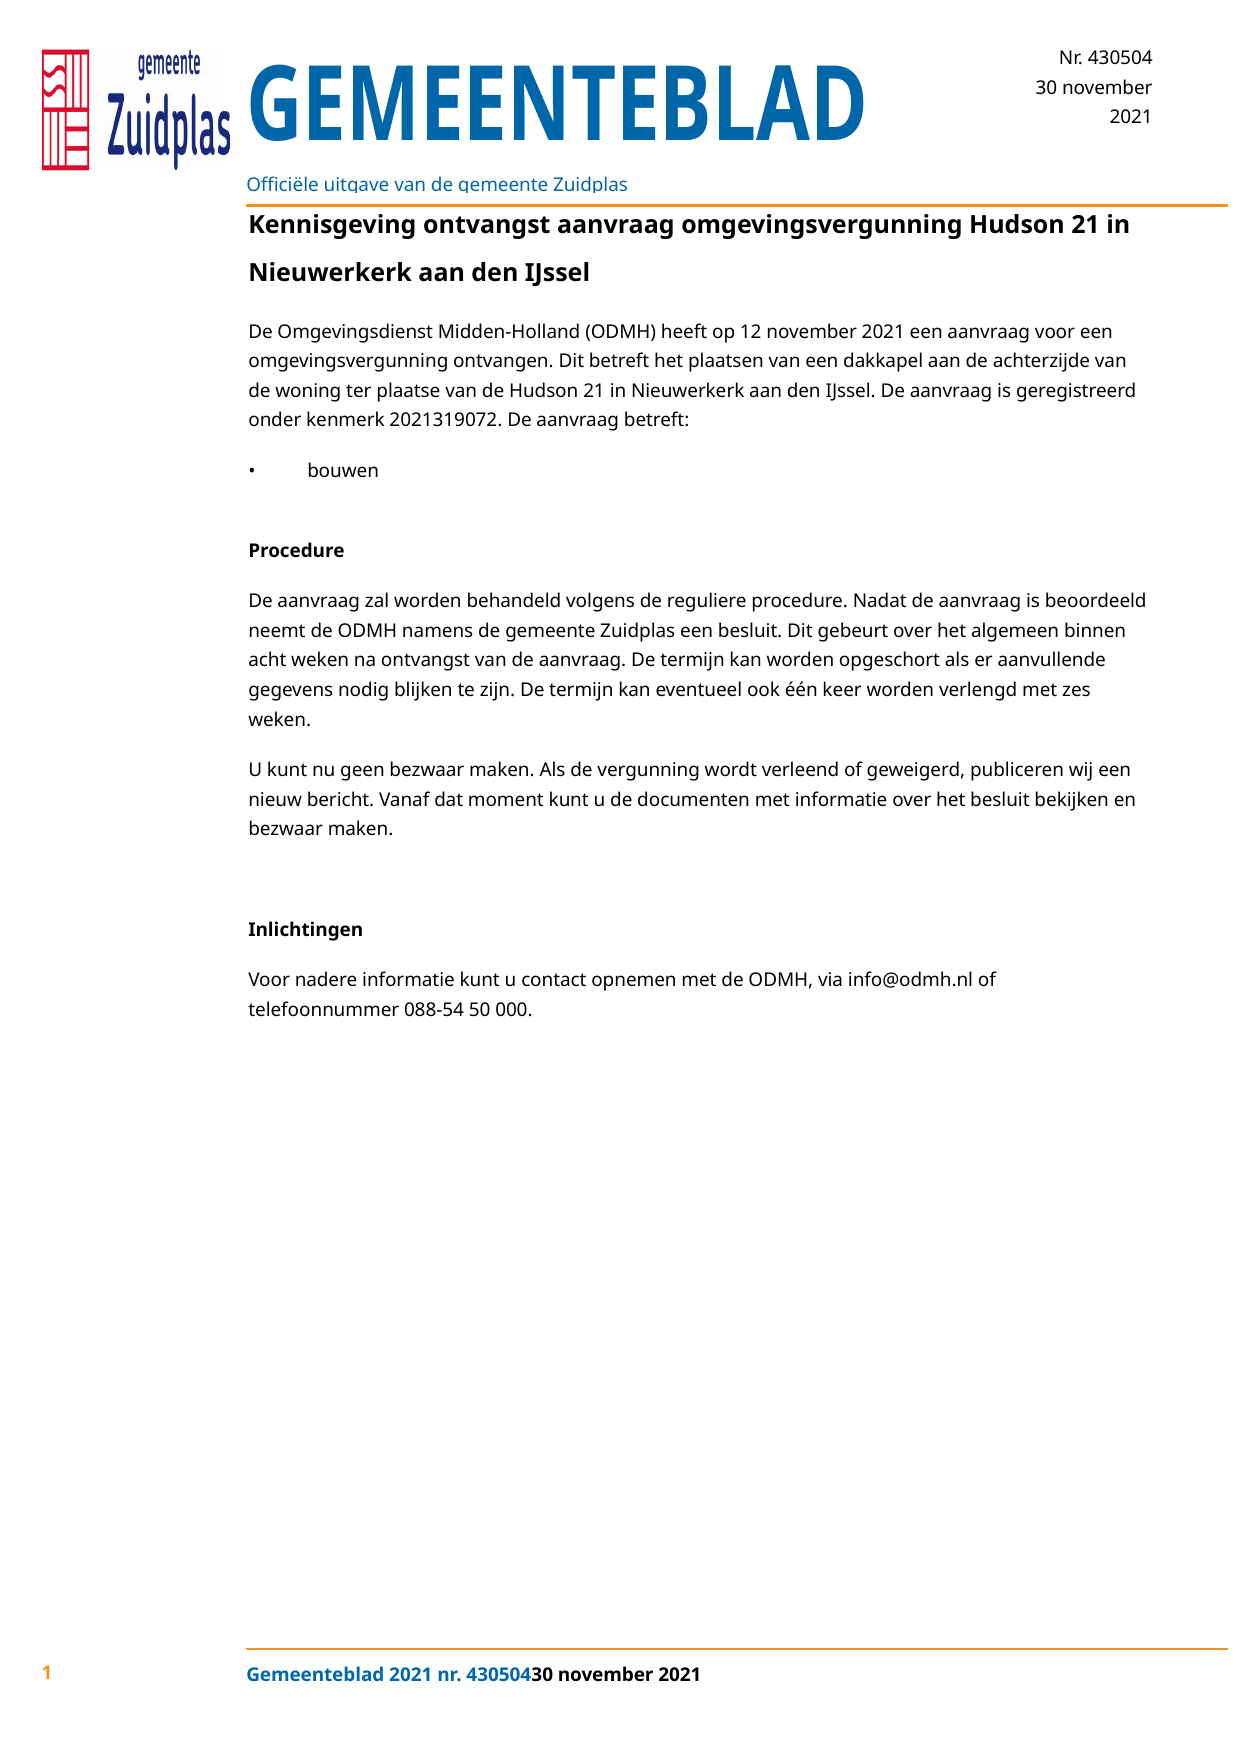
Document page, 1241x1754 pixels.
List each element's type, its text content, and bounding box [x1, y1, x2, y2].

text U kunt nu geen bezwaar maken. Als de vergunning wordt verleend of geweigerd, publiceren wij een nieuw bericht. Vanaf dat moment kunt u de documenten met informatie over het besluit bekijken en bezwaar maken. [248, 756, 1152, 841]
list bouwen [248, 457, 1152, 483]
text Inlichtingen [248, 916, 1152, 942]
text De aanvraag zal worden behandeld volgens de reguliere procedure. Nadat de aanvraag is beoordeeld neemt de ODMH namens de gemeente Zuidplas een besluit. Dit gebeurt over het algemeen binnen acht weken na ontvangst van de aanvraag. De termijn kan worden opgeschort als er aanvullende gegevens nodig blijken te zijn. De termijn kan eventueel ook één keer worden verlengd met zes weken. [248, 587, 1152, 732]
text De Omgevingsdienst Midden-Holland (ODMH) heeft op 12 november 2021 een aanvraag voor een omgevingsvergunning ontvangen. Dit betreft het plaatsen van een dakkapel aan de achterzijde van de woning ter plaatse van de Hudson 21 in Nieuwerkerk aan den IJssel. De aanvraag is geregistreerd onder kenmerk 2021319072. De aanvraag betreft: [248, 318, 1152, 432]
text Voor nadere informatie kunt u contact opnemen met de ODMH, via info@odmh.nl of telefoonnummer 088-54 50 000. [248, 967, 1152, 1022]
picture [41, 47, 231, 172]
text Kennisgeving ontvangst aanvraag omgevingsvergunning Hudson 21 in Nieuwerkerk aan den IJssel [248, 207, 1152, 288]
text Procedure [248, 537, 1152, 563]
